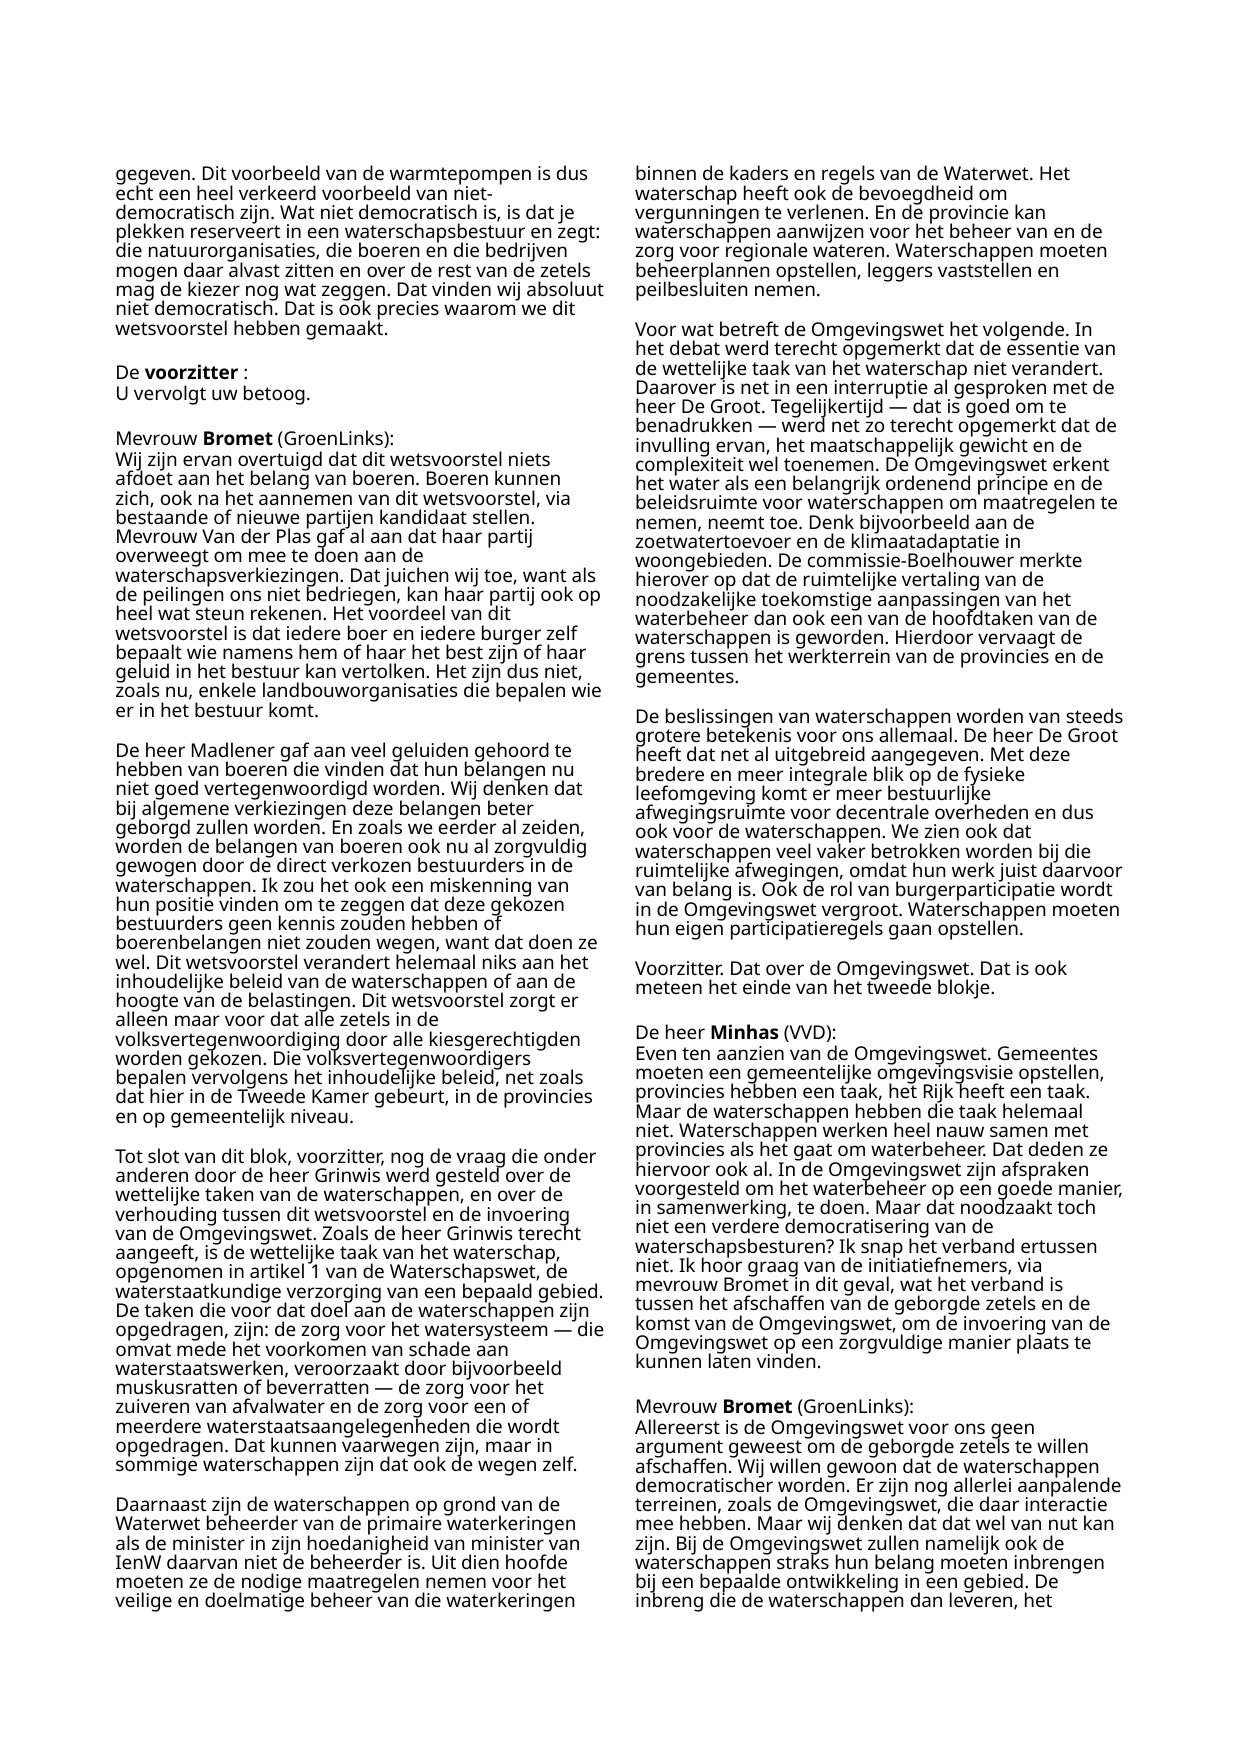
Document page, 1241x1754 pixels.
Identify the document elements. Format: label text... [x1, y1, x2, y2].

text Mevrouw Bromet (GroenLinks): [635, 1393, 1125, 1419]
text De beslissingen van waterschappen worden van steeds grotere betekenis voor ons allemaal. De heer De Groot heeft dat net al uitgebreid aangegeven. Met deze bredere en meer integrale blik op de fysieke leefomgeving komt er meer bestuurlijke afwegingsruimte voor decentrale overheden en dus ook voor de waterschappen. We zien ook dat waterschappen veel vaker betrokken worden bij die ruimtelijke afwegingen, omdat hun werk juist daarvoor van belang is. Ook de rol van burgerparticipatie wordt in de Omgevingswet vergroot. Waterschappen moeten hun eigen participatieregels gaan opstellen. [635, 708, 1125, 939]
text Even ten aanzien van de Omgevingswet. Gemeentes moeten een gemeentelijke omgevingsvisie opstellen, provincies hebben een taak, het Rijk heeft een taak. Maar de waterschappen hebben die taak helemaal niet. Waterschappen werken heel nauw samen met provincies als het gaat om waterbeheer. Dat deden ze hiervoor ook al. In de Omgevingswet zijn afspraken voorgesteld om het waterbeheer op een goede manier, in samenwerking, te doen. Maar dat noodzaakt toch niet een verdere democratisering van de waterschapsbesturen? Ik snap het verband ertussen niet. Ik hoor graag van de initiatiefnemers, via mevrouw Bromet in dit geval, wat het verband is tussen het afschaffen van de geborgde zetels en de komst van de Omgevingswet, om de invoering van de Omgevingswet op een zorgvuldige manier plaats te kunnen laten vinden. [635, 1045, 1125, 1372]
text De voorzitter : [115, 359, 605, 385]
text Wij zijn ervan overtuigd dat dit wetsvoorstel niets afdoet aan het belang van boeren. Boeren kunnen zich, ook na het aannemen van dit wetsvoorstel, via bestaande of nieuwe partijen kandidaat stellen. Mevrouw Van der Plas gaf al aan dat haar partij overweegt om mee te doen aan de waterschapsverkiezingen. Dat juichen wij toe, want als de peilingen ons niet bedriegen, kan haar partij ook op heel wat steun rekenen. Het voordeel van dit wetsvoorstel is dat iedere boer en iedere burger zelf bepaalt wie namens hem of haar het best zijn of haar geluid in het bestuur kan vertolken. Het zijn dus niet, zoals nu, enkele landbouworganisaties die bepalen wie er in het bestuur komt. [115, 451, 605, 721]
text Mevrouw Bromet (GroenLinks): [115, 425, 605, 451]
text De heer Madlener gaf aan veel geluiden gehoord te hebben van boeren die vinden dat hun belangen nu niet goed vertegenwoordigd worden. Wij denken dat bij algemene verkiezingen deze belangen beter geborgd zullen worden. En zoals we eerder al zeiden, worden de belangen van boeren ook nu al zorgvuldig gewogen door de direct verkozen bestuurders in de waterschappen. Ik zou het ook een miskenning van hun positie vinden om te zeggen dat deze gekozen bestuurders geen kennis zouden hebben of boerenbelangen niet zouden wegen, want dat doen ze wel. Dit wetsvoorstel verandert helemaal niks aan het inhoudelijke beleid van de waterschappen of aan de hoogte van de belastingen. Dit wetsvoorstel zorgt er alleen maar voor dat alle zetels in de volksvertegenwoordiging door alle kiesgerechtigden worden gekozen. Die volksvertegenwoordigers bepalen vervolgens het inhoudelijke beleid, net zoals dat hier in de Tweede Kamer gebeurt, in de provincies en op gemeentelijk niveau. [115, 742, 605, 1127]
text Allereerst is de Omgevingswet voor ons geen argument geweest om de geborgde zetels te willen afschaffen. Wij willen gewoon dat de waterschappen democratischer worden. Er zijn nog allerlei aanpalende terreinen, zoals de Omgevingswet, die daar interactie mee hebben. Maar wij denken dat dat wel van nut kan zijn. Bij de Omgevingswet zullen namelijk ook de waterschappen straks hun belang moeten inbrengen bij een bepaalde ontwikkeling in een gebied. De inbreng die de waterschappen dan leveren, het [635, 1419, 1125, 1612]
text Voor wat betreft de Omgevingswet het volgende. In het debat werd terecht opgemerkt dat de essentie van de wettelijke taak van het waterschap niet verandert. Daarover is net in een interruptie al gesproken met de heer De Groot. Tegelijkertijd — dat is goed om te benadrukken — werd net zo terecht opgemerkt dat de invulling ervan, het maatschappelijk gewicht en de complexiteit wel toenemen. De Omgevingswet erkent het water als een belangrijk ordenend principe en de beleidsruimte voor waterschappen om maatregelen te nemen, neemt toe. Denk bijvoorbeeld aan de zoetwatertoevoer en de klimaatadaptatie in woongebieden. De commissie-Boelhouwer merkte hierover op dat de ruimtelijke vertaling van de noodzakelijke toekomstige aanpassingen van het waterbeheer dan ook een van de hoofdtaken van de waterschappen is geworden. Hierdoor vervaagt de grens tussen het werkterrein van de provincies en de gemeentes. [635, 321, 1125, 687]
text Daarnaast zijn de waterschappen op grond van de Waterwet beheerder van de primaire waterkeringen als de minister in zijn hoedanigheid van minister van IenW daarvan niet de beheerder is. Uit dien hoofde moeten ze de nodige maatregelen nemen voor het veilige en doelmatige beheer van die waterkeringen [115, 1496, 605, 1612]
text binnen de kaders en regels van de Waterwet. Het waterschap heeft ook de bevoegdheid om vergunningen te verlenen. En de provincie kan waterschappen aanwijzen voor het beheer van en de zorg voor regionale wateren. Waterschappen moeten beheerplannen opstellen, leggers vaststellen en peilbesluiten nemen. [635, 165, 1125, 300]
text U vervolgt uw betoog. [115, 385, 605, 404]
text Voorzitter. Dat over de Omgevingswet. Dat is ook meteen het einde van het tweede blokje. [635, 960, 1125, 998]
text Tot slot van dit blok, voorzitter, nog de vraag die onder anderen door de heer Grinwis werd gesteld over de wettelijke taken van de waterschappen, en over de verhouding tussen dit wetsvoorstel en de invoering van de Omgevingswet. Zoals de heer Grinwis terecht aangeeft, is de wettelijke taak van het waterschap, opgenomen in artikel 1 van de Waterschapswet, de waterstaatkundige verzorging van een bepaald gebied. De taken die voor dat doel aan de waterschappen zijn opgedragen, zijn: de zorg voor het watersysteem — die omvat mede het voorkomen van schade aan waterstaatswerken, veroorzaakt door bijvoorbeeld muskusratten of beverratten — de zorg voor het zuiveren van afvalwater en de zorg voor een of meerdere waterstaatsaangelegenheden die wordt opgedragen. Dat kunnen vaarwegen zijn, maar in sommige waterschappen zijn dat ook de wegen zelf. [115, 1148, 605, 1475]
text De heer Minhas (VVD): [635, 1019, 1125, 1045]
text gegeven. Dit voorbeeld van de warmtepompen is dus echt een heel verkeerd voorbeeld van niet-democratisch zijn. Wat niet democratisch is, is dat je plekken reserveert in een waterschapsbestuur en zegt: die natuurorganisaties, die boeren en die bedrijven mogen daar alvast zitten en over de rest van de zetels mag de kiezer nog wat zeggen. Dat vinden wij absoluut niet democratisch. Dat is ook precies waarom we dit wetsvoorstel hebben gemaakt. [115, 165, 605, 339]
